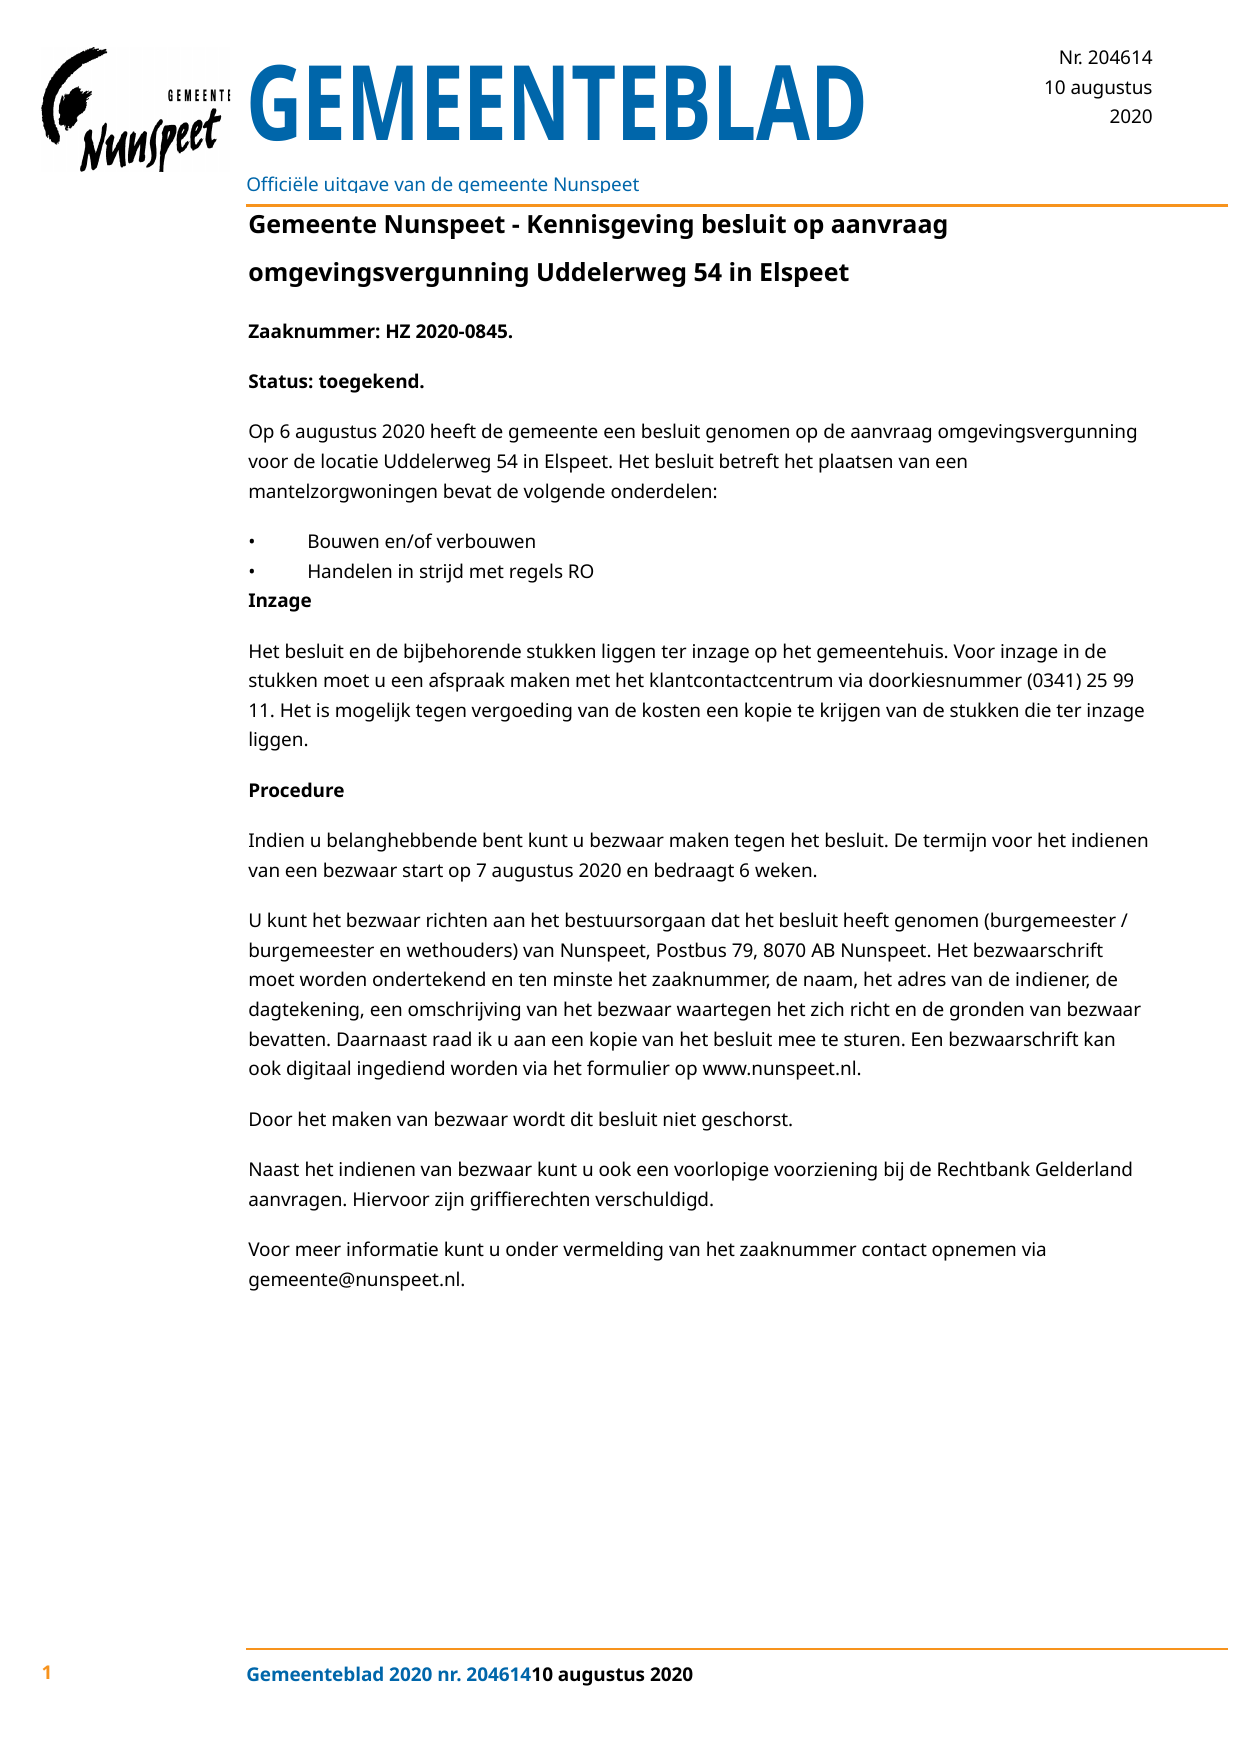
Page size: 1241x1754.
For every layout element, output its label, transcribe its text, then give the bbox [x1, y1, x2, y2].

text Inzage [248, 587, 1152, 613]
text Naast het indienen van bezwaar kunt u ook een voorlopige voorziening bij de Rechtbank Gelderland aanvragen. Hiervoor zijn griffierechten verschuldigd. [248, 1156, 1152, 1212]
text Voor meer informatie kunt u onder vermelding van het zaaknummer contact opnemen via gemeente@nunspeet.nl. [248, 1236, 1152, 1292]
text Het besluit en de bijbehorende stukken liggen ter inzage op het gemeentehuis. Voor inzage in de stukken moet u een afspraak maken met het klantcontactcentrum via doorkiesnummer (0341) 25 99 11. Het is mogelijk tegen vergoeding van de kosten een kopie te krijgen van de stukken die ter inzage liggen. [248, 638, 1152, 752]
list Bouwen en/of verbouwen [248, 528, 1152, 554]
picture [41, 47, 231, 172]
text Status: toegekend. [248, 368, 1152, 394]
text Door het maken van bezwaar wordt dit besluit niet geschorst. [248, 1106, 1152, 1132]
text U kunt het bezwaar richten aan het bestuursorgaan dat het besluit heeft genomen (burgemeester / burgemeester en wethouders) van Nunspeet, Postbus 79, 8070 AB Nunspeet. Het bezwaarschrift moet worden ondertekend en ten minste het zaaknummer, de naam, het adres van de indiener, de dagtekening, een omschrijving van het bezwaar waartegen het zich richt en de gronden van bezwaar bevatten. Daarnaast raad ik u aan een kopie van het besluit mee te sturen. Een bezwaarschrift kan ook digitaal ingediend worden via het formulier op www.nunspeet.nl. [248, 907, 1152, 1081]
list Handelen in strijd met regels RO [248, 558, 1152, 584]
text Zaaknummer: HZ 2020-0845. [248, 318, 1152, 344]
text Op 6 augustus 2020 heeft de gemeente een besluit genomen op de aanvraag omgevingsvergunning voor de locatie Uddelerweg 54 in Elspeet. Het besluit betreft het plaatsen van een mantelzorgwoningen bevat de volgende onderdelen: [248, 419, 1152, 504]
text Indien u belanghebbende bent kunt u bezwaar maken tegen het besluit. De termijn voor het indienen van een bezwaar start op 7 augustus 2020 en bedraagt 6 weken. [248, 827, 1152, 883]
text Procedure [248, 777, 1152, 803]
text Gemeente Nunspeet - Kennisgeving besluit op aanvraag omgevingsvergunning Uddelerweg 54 in Elspeet [248, 207, 1152, 288]
